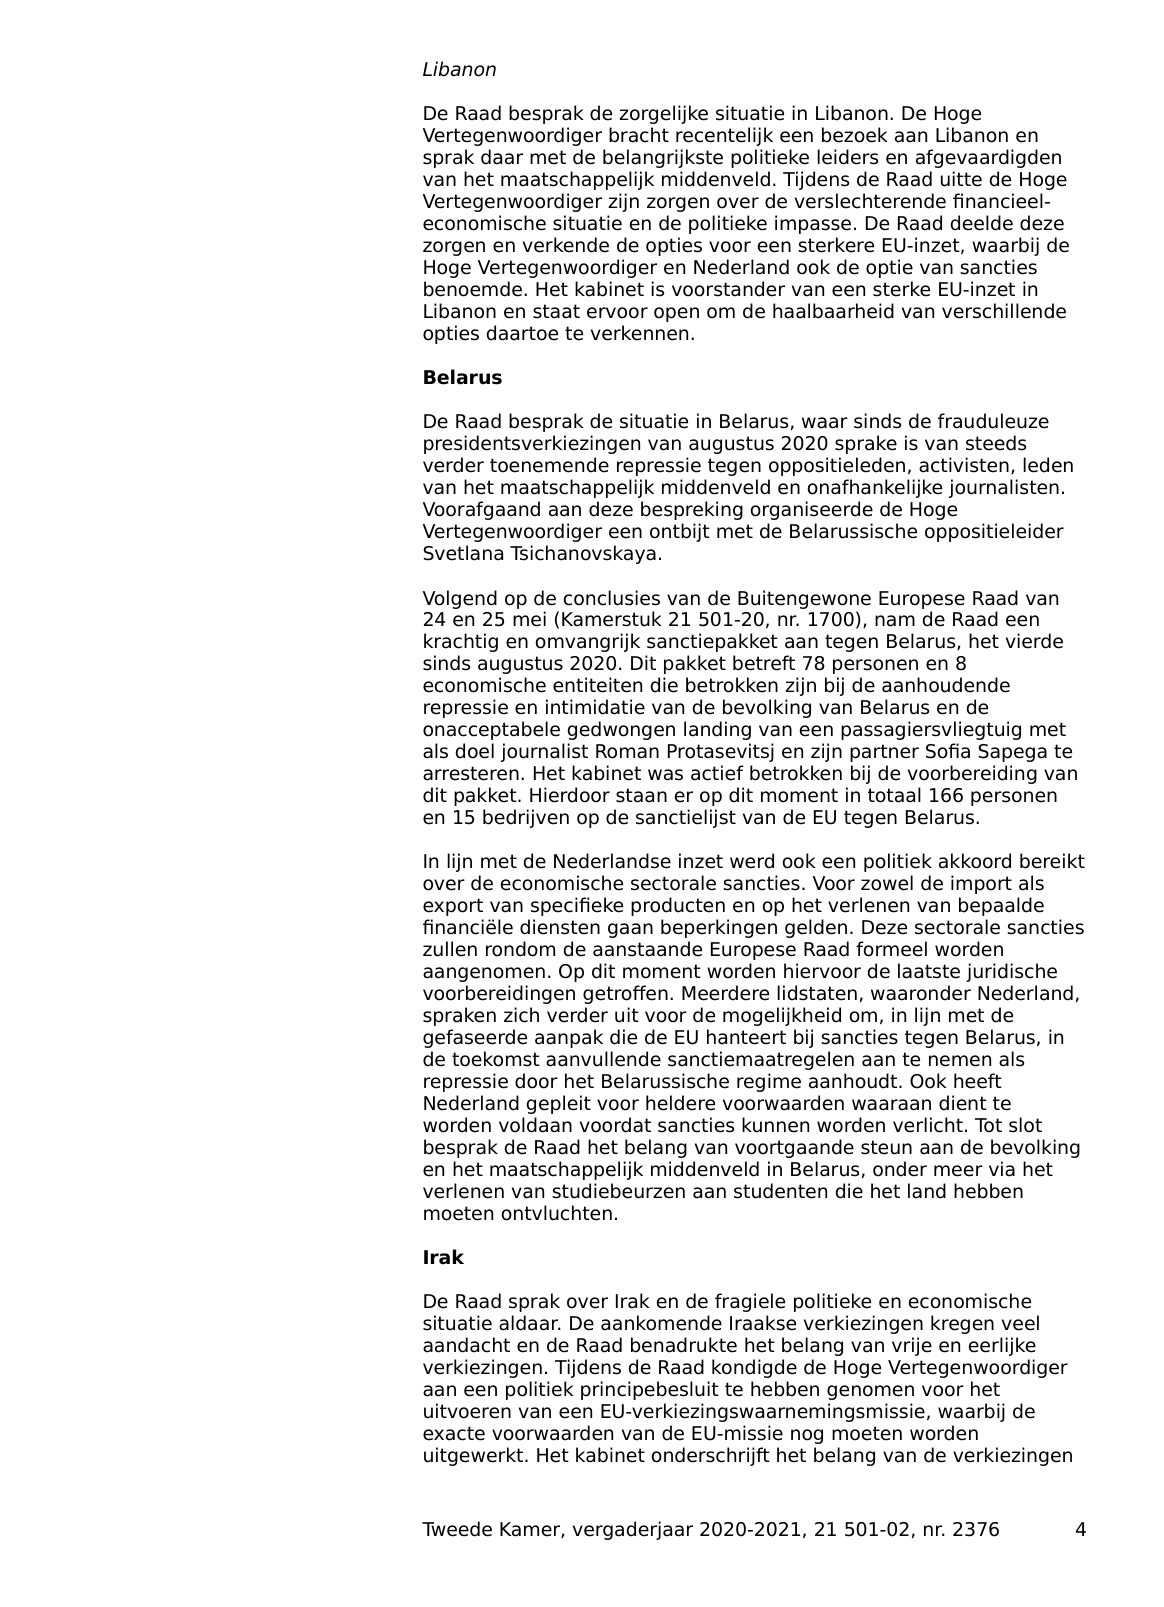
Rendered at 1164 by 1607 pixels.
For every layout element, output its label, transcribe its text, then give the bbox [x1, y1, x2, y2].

subtitle Belarus [422, 367, 1087, 389]
text De Raad besprak de situatie in Belarus, waar sinds de frauduleuze presidentsverkiezingen van augustus 2020 sprake is van steeds verder toenemende repressie tegen oppositieleden, activisten, leden van het maatschappelijk middenveld en onafhankelijke journalisten. Voorafgaand aan deze bespreking organiseerde de Hoge Vertegenwoordiger een ontbijt met de Belarussische oppositieleider Svetlana Tsichanovskaya. [422, 411, 1087, 565]
text De Raad sprak over Irak en de fragiele politieke en economische situatie aldaar. De aankomende Iraakse verkiezingen kregen veel aandacht en de Raad benadrukte het belang van vrije en eerlijke verkiezingen. Tijdens de Raad kondigde de Hoge Vertegenwoordiger aan een politiek principebesluit te hebben genomen voor het uitvoeren van een EU-verkiezingswaarnemingsmissie, waarbij de exacte voorwaarden van de EU-missie nog moeten worden uitgewerkt. Het kabinet onderschrijft het belang van de verkiezingen [422, 1291, 1087, 1467]
text In lijn met de Nederlandse inzet werd ook een politiek akkoord bereikt over de economische sectorale sancties. Voor zowel de import als export van specifieke producten en op het verlenen van bepaalde financiële diensten gaan beperkingen gelden. Deze sectorale sancties zullen rondom de aanstaande Europese Raad formeel worden aangenomen. Op dit moment worden hiervoor de laatste juridische voorbereidingen getroffen. Meerdere lidstaten, waaronder Nederland, spraken zich verder uit voor de mogelijkheid om, in lijn met de gefaseerde aanpak die de EU hanteert bij sancties tegen Belarus, in de toekomst aanvullende sanctiemaatregelen aan te nemen als repressie door het Belarussische regime aanhoudt. Ook heeft Nederland gepleit voor heldere voorwaarden waaraan dient te worden voldaan voordat sancties kunnen worden verlicht. Tot slot besprak de Raad het belang van voortgaande steun aan de bevolking en het maatschappelijk middenveld in Belarus, onder meer via het verlenen van studiebeurzen aan studenten die het land hebben moeten ontvluchten. [422, 851, 1087, 1225]
text Volgend op de conclusies van de Buitengewone Europese Raad van 24 en 25 mei (Kamerstuk 21 501-20, nr. 1700), nam de Raad een krachtig en omvangrijk sanctiepakket aan tegen Belarus, het vierde sinds augustus 2020. Dit pakket betreft 78 personen en 8 economische entiteiten die betrokken zijn bij de aanhoudende repressie en intimidatie van de bevolking van Belarus en de onacceptabele gedwongen landing van een passagiersvliegtuig met als doel journalist Roman Protasevitsj en zijn partner Sofia Sapega te arresteren. Het kabinet was actief betrokken bij de voorbereiding van dit pakket. Hierdoor staan er op dit moment in totaal 166 personen en 15 bedrijven op de sanctielijst van de EU tegen Belarus. [422, 587, 1087, 829]
subtitle Irak [422, 1247, 1087, 1269]
text De Raad besprak de zorgelijke situatie in Libanon. De Hoge Vertegenwoordiger bracht recentelijk een bezoek aan Libanon en sprak daar met de belangrijkste politieke leiders en afgevaardigden van het maatschappelijk middenveld. Tijdens de Raad uitte de Hoge Vertegenwoordiger zijn zorgen over de verslechterende financieel-economische situatie en de politieke impasse. De Raad deelde deze zorgen en verkende de opties voor een sterkere EU-inzet, waarbij de Hoge Vertegenwoordiger en Nederland ook de optie van sancties benoemde. Het kabinet is voorstander van een sterke EU-inzet in Libanon en staat ervoor open om de haalbaarheid van verschillende opties daartoe te verkennen. [422, 103, 1087, 345]
subtitle Libanon [422, 59, 1087, 81]
